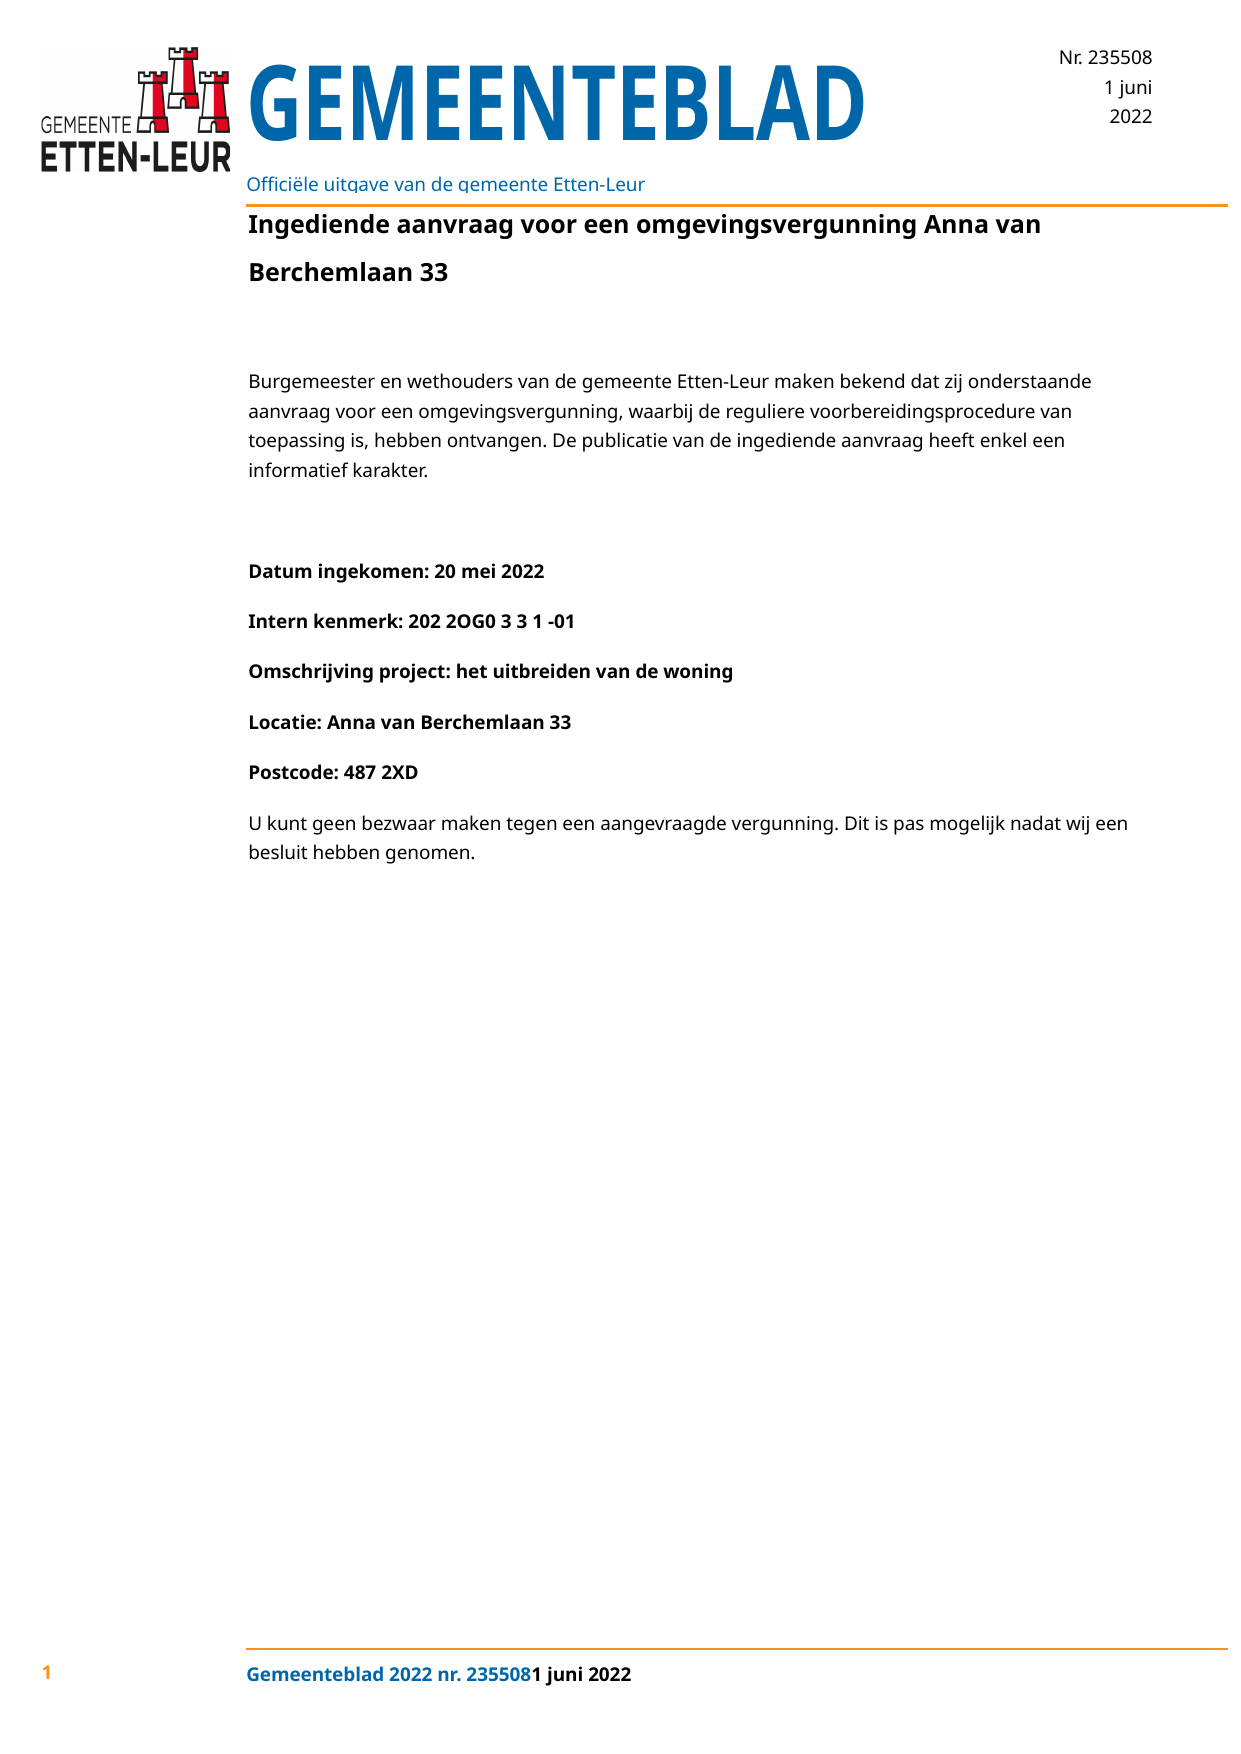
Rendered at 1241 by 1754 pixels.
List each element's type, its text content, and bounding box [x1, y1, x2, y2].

text Datum ingekomen: 20 mei 2022 [248, 558, 1152, 584]
text Postcode: 487 2XD [248, 759, 1152, 785]
text Burgemeester en wethouders van de gemeente Etten-Leur maken bekend dat zij onderstaande aanvraag voor een omgevingsvergunning, waarbij de reguliere voorbereidingsprocedure van toepassing is, hebben ontvangen. De publicatie van de ingediende aanvraag heeft enkel een informatief karakter. [248, 368, 1152, 483]
text Intern kenmerk: 202 2OG0 3 3 1 -01 [248, 608, 1152, 634]
text Ingediende aanvraag voor een omgevingsvergunning Anna van Berchemlaan 33 [248, 207, 1152, 288]
text Omschrijving project: het uitbreiden van de woning [248, 659, 1152, 684]
text Locatie: Anna van Berchemlaan 33 [248, 709, 1152, 735]
picture [41, 47, 231, 172]
text U kunt geen bezwaar maken tegen een aangevraagde vergunning. Dit is pas mogelijk nadat wij een besluit hebben genomen. [248, 810, 1152, 865]
